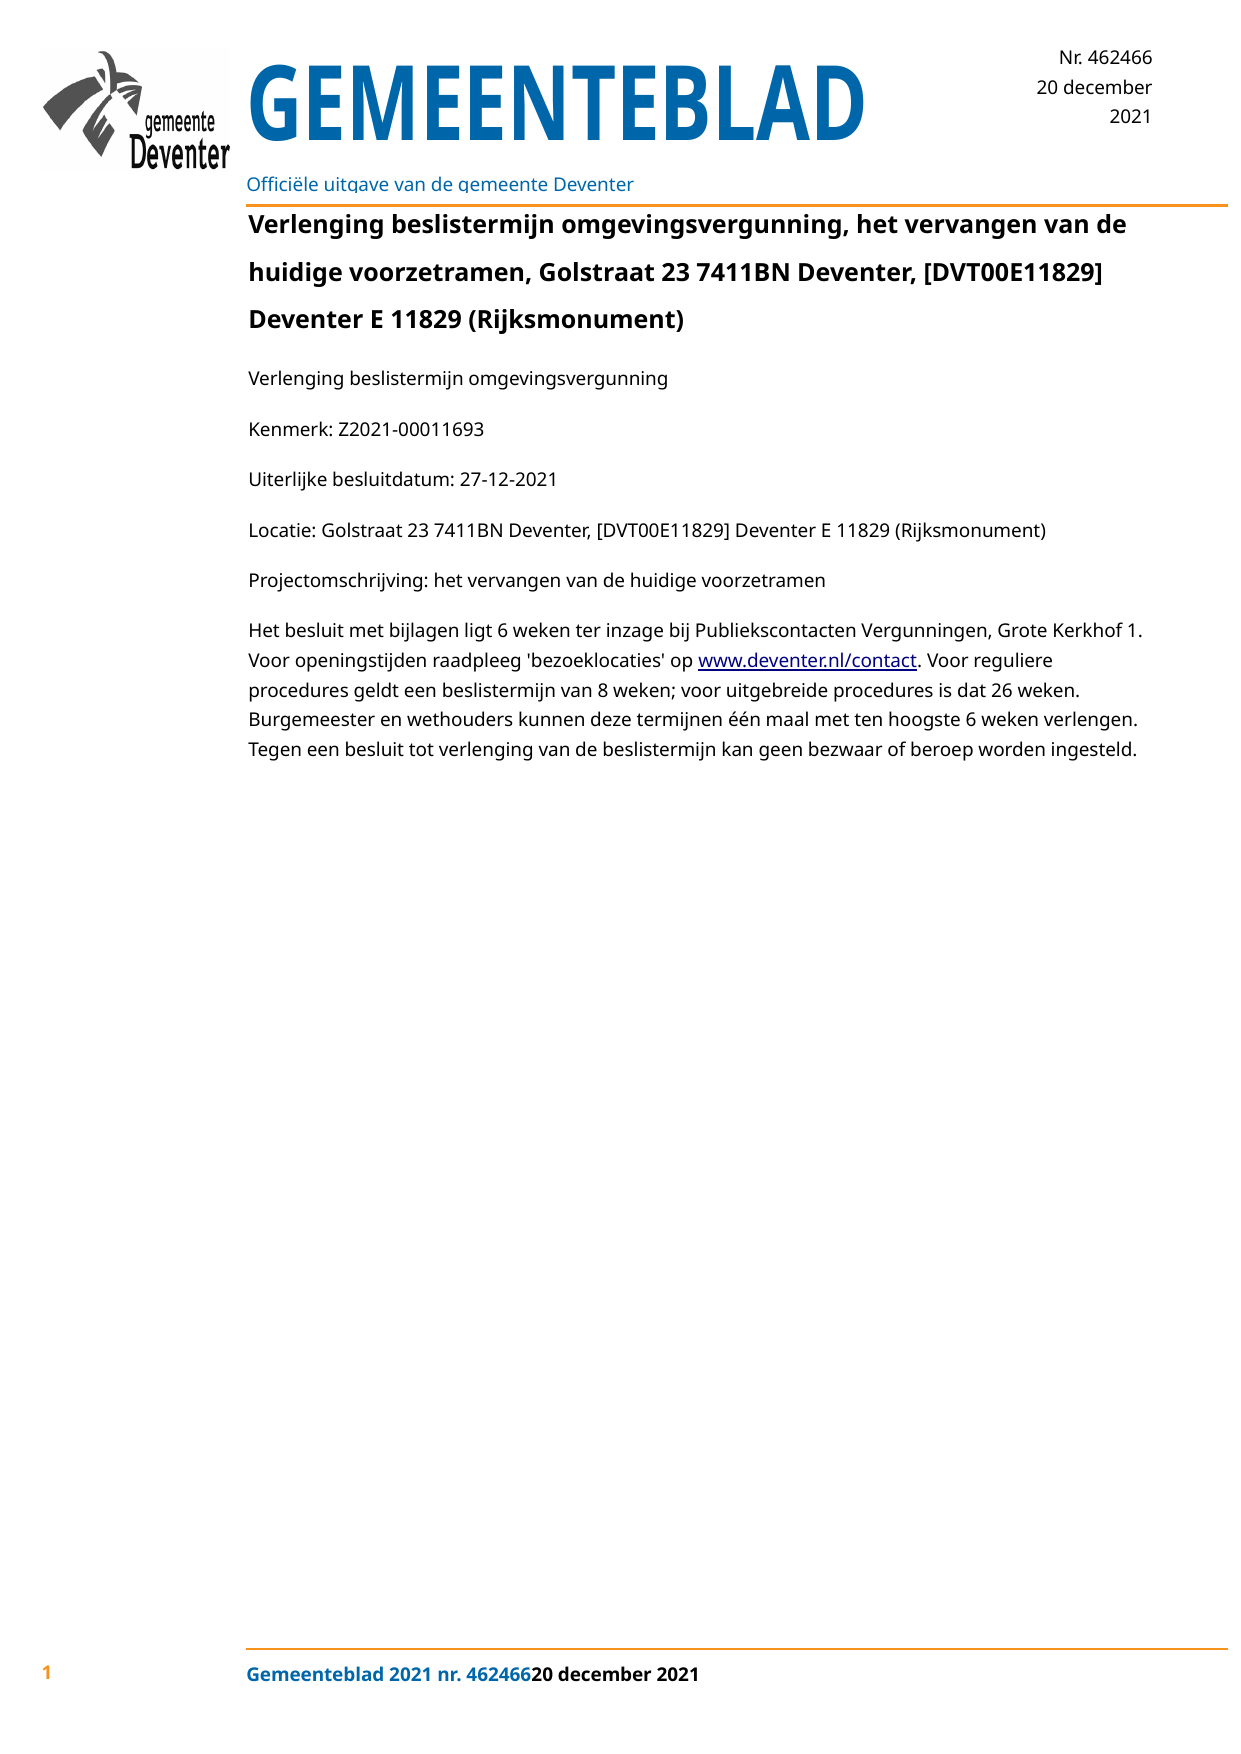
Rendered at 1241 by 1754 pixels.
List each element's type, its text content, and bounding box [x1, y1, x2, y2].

text Verlenging beslistermijn omgevingsvergunning, het vervangen van de huidige voorzetramen, Golstraat 23 7411BN Deventer, [DVT00E11829] Deventer E 11829 (Rijksmonument) [248, 207, 1152, 336]
text Het besluit met bijlagen ligt 6 weken ter inzage bij Publiekscontacten Vergunningen, Grote Kerkhof 1. Voor openingstijden raadpleeg 'bezoeklocaties' op www.deventer.nl/contact. Voor reguliere procedures geldt een beslistermijn van 8 weken; voor uitgebreide procedures is dat 26 weken. Burgemeester en wethouders kunnen deze termijnen één maal met ten hoogste 6 weken verlengen. Tegen een besluit tot verlenging van de beslistermijn kan geen bezwaar of beroep worden ingesteld. [248, 618, 1152, 762]
text Uiterlijke besluitdatum: 27-12-2021 [248, 466, 1152, 492]
text Projectomschrijving: het vervangen van de huidige voorzetramen [248, 567, 1152, 593]
text Verlenging beslistermijn omgevingsvergunning [248, 366, 1152, 391]
text Kenmerk: Z2021-00011693 [248, 416, 1152, 442]
picture [41, 47, 231, 172]
text Locatie: Golstraat 23 7411BN Deventer, [DVT00E11829] Deventer E 11829 (Rijksmonument) [248, 517, 1152, 542]
